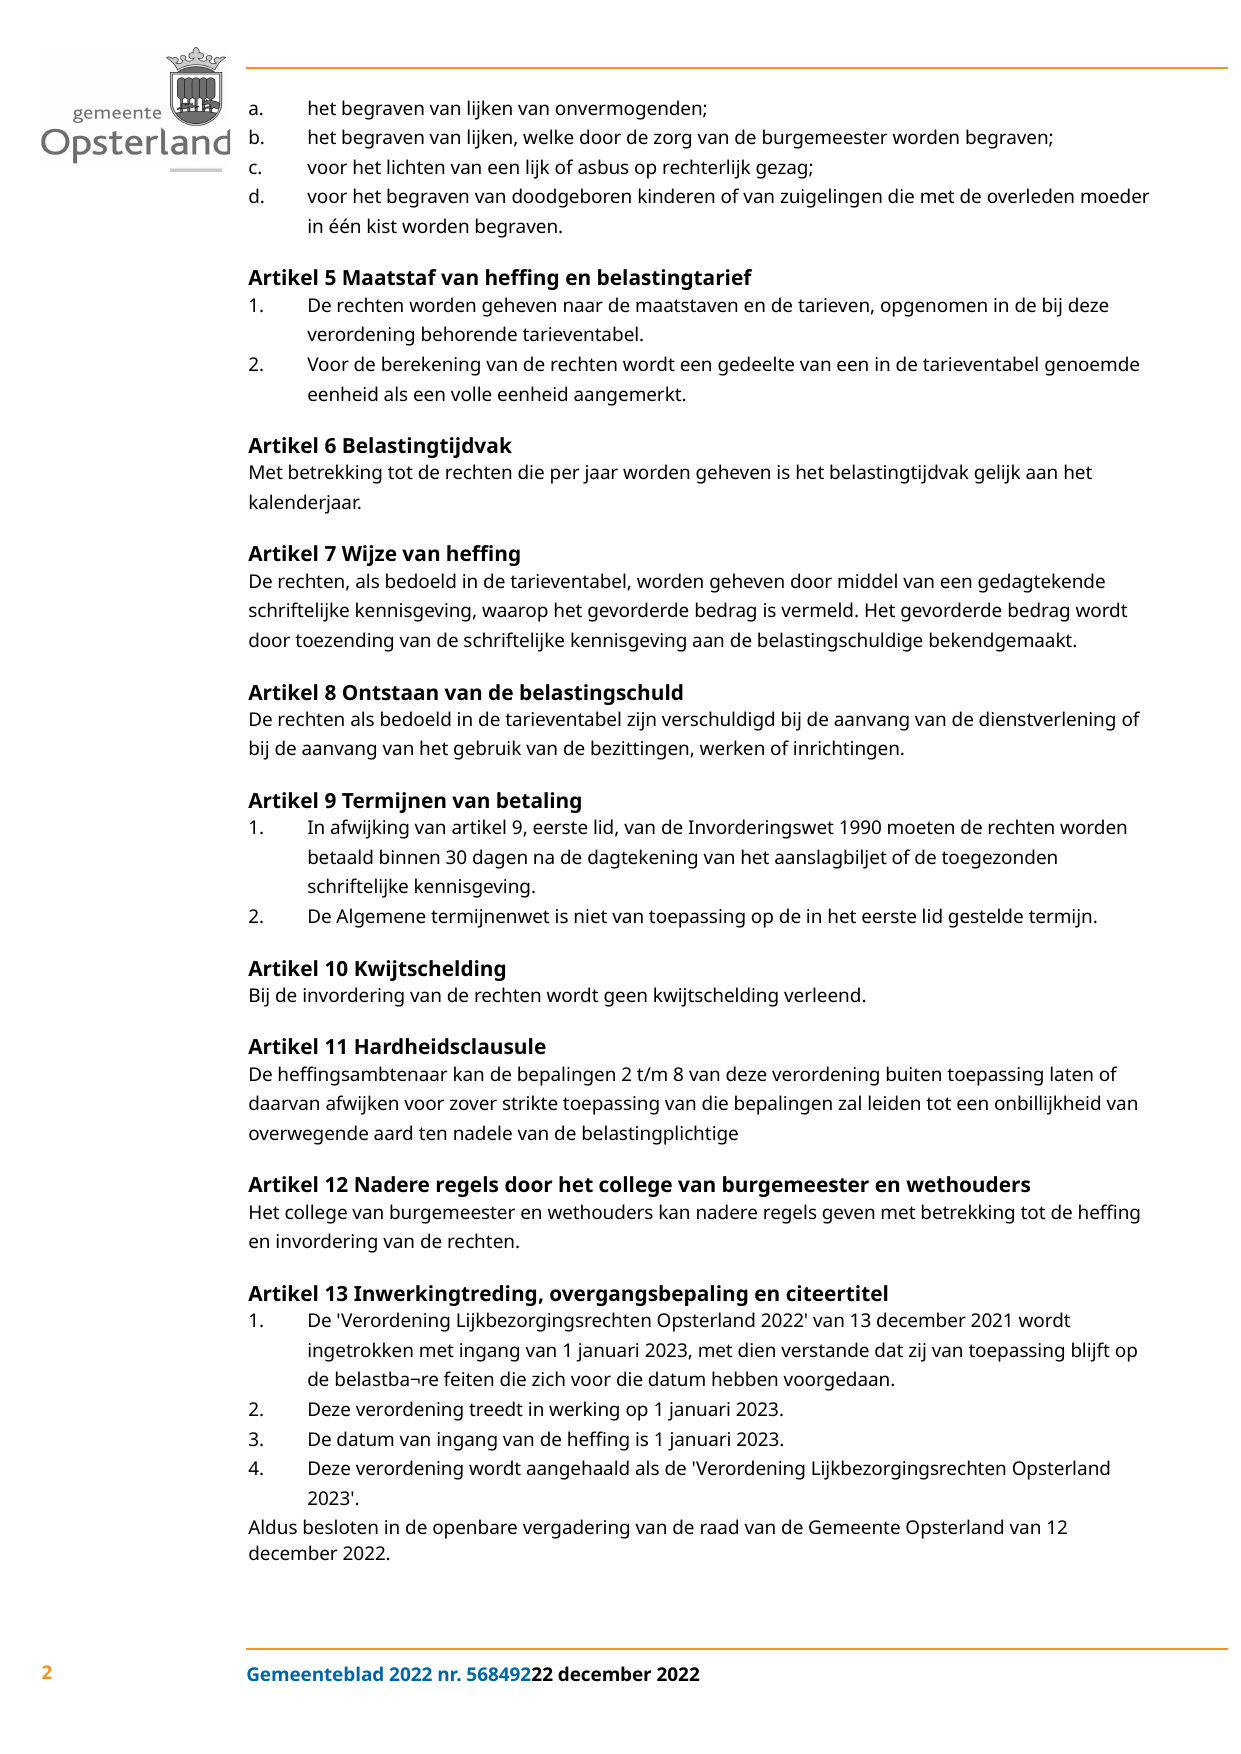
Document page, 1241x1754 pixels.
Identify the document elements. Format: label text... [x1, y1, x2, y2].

list De datum van ingang van de heffing is 1 januari 2023. [248, 1426, 1152, 1451]
list In afwijking van artikel 9, eerste lid, van de Invorderingswet 1990 moeten de rechten worden betaald binnen 30 dagen na de dagtekening van het aanslagbiljet of de toegezonden schriftelijke kennisgeving. [248, 814, 1152, 899]
text Artikel 11 Hardheidsclausule [248, 1032, 1152, 1061]
text Bij de invordering van de rechten wordt geen kwijtschelding verleend. [248, 982, 1152, 1008]
text De rechten als bedoeld in de tarieventabel zijn verschuldigd bij de aanvang van de dienstverlening of bij de aanvang van het gebruik van de bezittingen, werken of inrichtingen. [248, 706, 1152, 761]
list De rechten worden geheven naar de maatstaven en de tarieven, opgenomen in de bij deze verordening behorende tarieventabel. [248, 292, 1152, 347]
list het begraven van lijken van onvermogenden; [248, 95, 1152, 121]
list Voor de berekening van de rechten wordt een gedeelte van een in de tarieventabel genoemde eenheid als een volle eenheid aangemerkt. [248, 351, 1152, 406]
picture [41, 47, 231, 172]
list voor het lichten van een lijk of asbus op rechterlijk gezag; [248, 154, 1152, 180]
text Artikel 6 Belastingtijdvak [248, 431, 1152, 459]
list Deze verordening treedt in werking op 1 januari 2023. [248, 1396, 1152, 1422]
text Artikel 10 Kwijtschelding [248, 954, 1152, 982]
list De Algemene termijnenwet is niet van toepassing op de in het eerste lid gestelde termijn. [248, 903, 1152, 929]
list De 'Verordening Lijkbezorgingsrechten Opsterland 2022' van 13 december 2021 wordt ingetrokken met ingang van 1 januari 2023, met dien verstande dat zij van toepassing blijft op de belastba¬re feiten die zich voor die datum hebben voorgedaan. [248, 1307, 1152, 1392]
text Aldus besloten in de openbare vergadering van de raad van de Gemeente Opsterland van 12 december 2022. [248, 1514, 1152, 1566]
text De heffingsambtenaar kan de bepalingen 2 t/m 8 van deze verordening buiten toepassing laten of daarvan afwijken voor zover strikte toepassing van die bepalingen zal leiden tot een onbillijkheid van overwegende aard ten nadele van de belastingplichtige [248, 1061, 1152, 1146]
list voor het begraven van doodgeboren kinderen of van zuigelingen die met de overleden moeder in één kist worden begraven. [248, 183, 1152, 239]
text Artikel 7 Wijze van heffing [248, 539, 1152, 568]
text Artikel 5 Maatstaf van heffing en belastingtarief [248, 263, 1152, 292]
text Met betrekking tot de rechten die per jaar worden geheven is het belastingtijdvak gelijk aan het kalenderjaar. [248, 459, 1152, 515]
text Artikel 12 Nadere regels door het college van burgemeester en wethouders [248, 1171, 1152, 1199]
text Artikel 8 Ontstaan van de belastingschuld [248, 678, 1152, 706]
text Artikel 9 Termijnen van betaling [248, 786, 1152, 814]
text Artikel 13 Inwerkingtreding, overgangsbepaling en citeertitel [248, 1279, 1152, 1307]
list het begraven van lijken, welke door de zorg van de burgemeester worden begraven; [248, 124, 1152, 150]
text De rechten, als bedoeld in de tarieventabel, worden geheven door middel van een gedagtekende schriftelijke kennisgeving, waarop het gevorderde bedrag is vermeld. Het gevorderde bedrag wordt door toezending van de schriftelijke kennisgeving aan de belastingschuldige bekendgemaakt. [248, 568, 1152, 653]
text Het college van burgemeester en wethouders kan nadere regels geven met betrekking tot de heffing en invordering van de rechten. [248, 1199, 1152, 1254]
list Deze verordening wordt aangehaald als de 'Verordening Lijkbezorgingsrechten Opsterland 2023'. [248, 1455, 1152, 1511]
